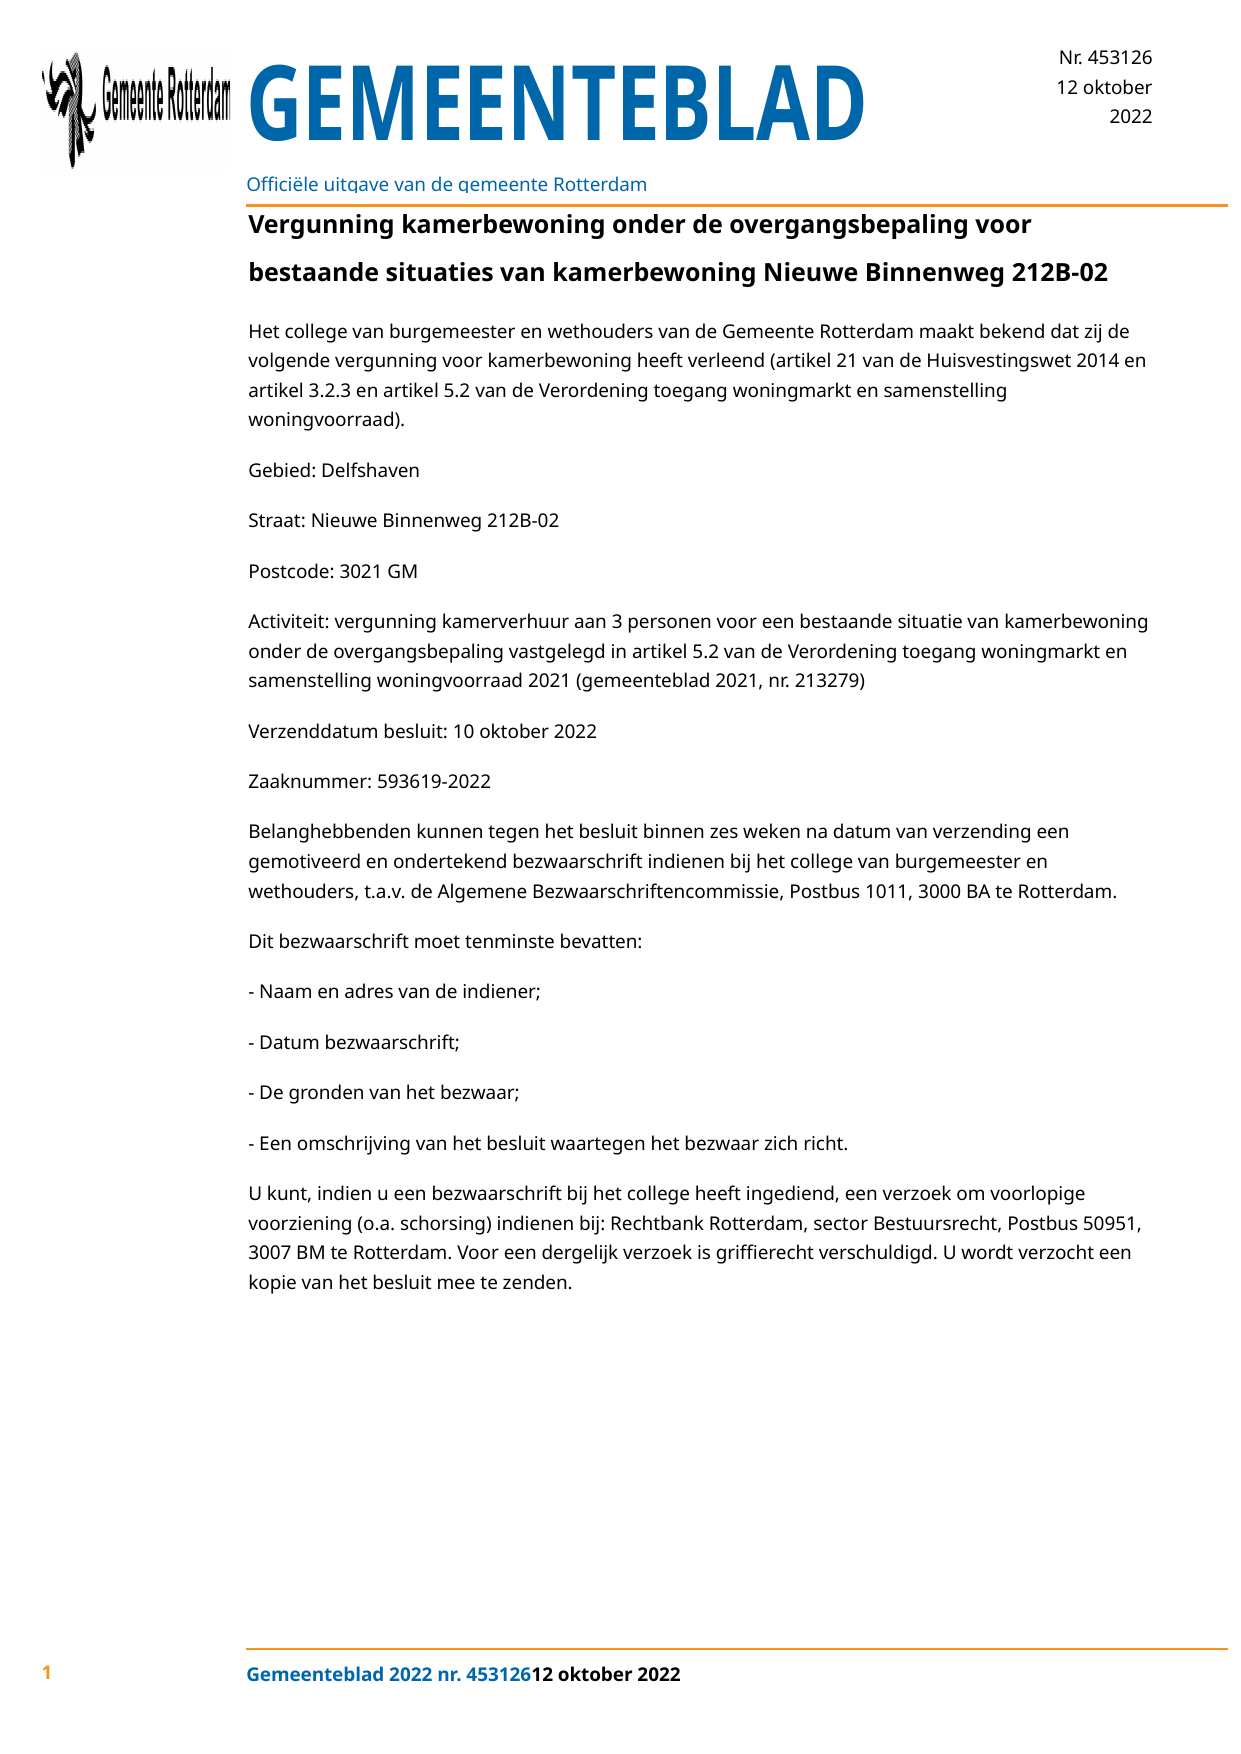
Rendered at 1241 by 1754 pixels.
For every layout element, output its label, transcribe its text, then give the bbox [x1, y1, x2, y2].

text U kunt, indien u een bezwaarschrift bij het college heeft ingediend, een verzoek om voorlopige voorziening (o.a. schorsing) indienen bij: Rechtbank Rotterdam, sector Bestuursrecht, Postbus 50951, 3007 BM te Rotterdam. Voor een dergelijk verzoek is griffierecht verschuldigd. U wordt verzocht een kopie van het besluit mee te zenden. [248, 1180, 1152, 1295]
text Vergunning kamerbewoning onder de overgangsbepaling voor bestaande situaties van kamerbewoning Nieuwe Binnenweg 212B-02 [248, 207, 1152, 288]
text Straat: Nieuwe Binnenweg 212B-02 [248, 507, 1152, 533]
text Zaaknummer: 593619-2022 [248, 768, 1152, 794]
text Dit bezwaarschrift moet tenminste bevatten: [248, 928, 1152, 954]
text Het college van burgemeester en wethouders van de Gemeente Rotterdam maakt bekend dat zij de volgende vergunning voor kamerbewoning heeft verleend (artikel 21 van de Huisvestingswet 2014 en artikel 3.2.3 en artikel 5.2 van de Verordening toegang woningmarkt en samenstelling woningvoorraad). [248, 318, 1152, 432]
text Activiteit: vergunning kamerverhuur aan 3 personen voor een bestaande situatie van kamerbewoning onder de overgangsbepaling vastgelegd in artikel 5.2 van de Verordening toegang woningmarkt en samenstelling woningvoorraad 2021 (gemeenteblad 2021, nr. 213279) [248, 608, 1152, 693]
text - De gronden van het bezwaar; [248, 1079, 1152, 1105]
picture [41, 47, 231, 172]
text Postcode: 3021 GM [248, 558, 1152, 584]
text - Een omschrijving van het besluit waartegen het bezwaar zich richt. [248, 1130, 1152, 1156]
text Belanghebbenden kunnen tegen het besluit binnen zes weken na datum van verzending een gemotiveerd en ondertekend bezwaarschrift indienen bij het college van burgemeester en wethouders, t.a.v. de Algemene Bezwaarschriftencommissie, Postbus 1011, 3000 BA te Rotterdam. [248, 819, 1152, 904]
text - Datum bezwaarschrift; [248, 1029, 1152, 1055]
text Gebied: Delfshaven [248, 457, 1152, 483]
text - Naam en adres van de indiener; [248, 979, 1152, 1004]
text Verzenddatum besluit: 10 oktober 2022 [248, 718, 1152, 744]
